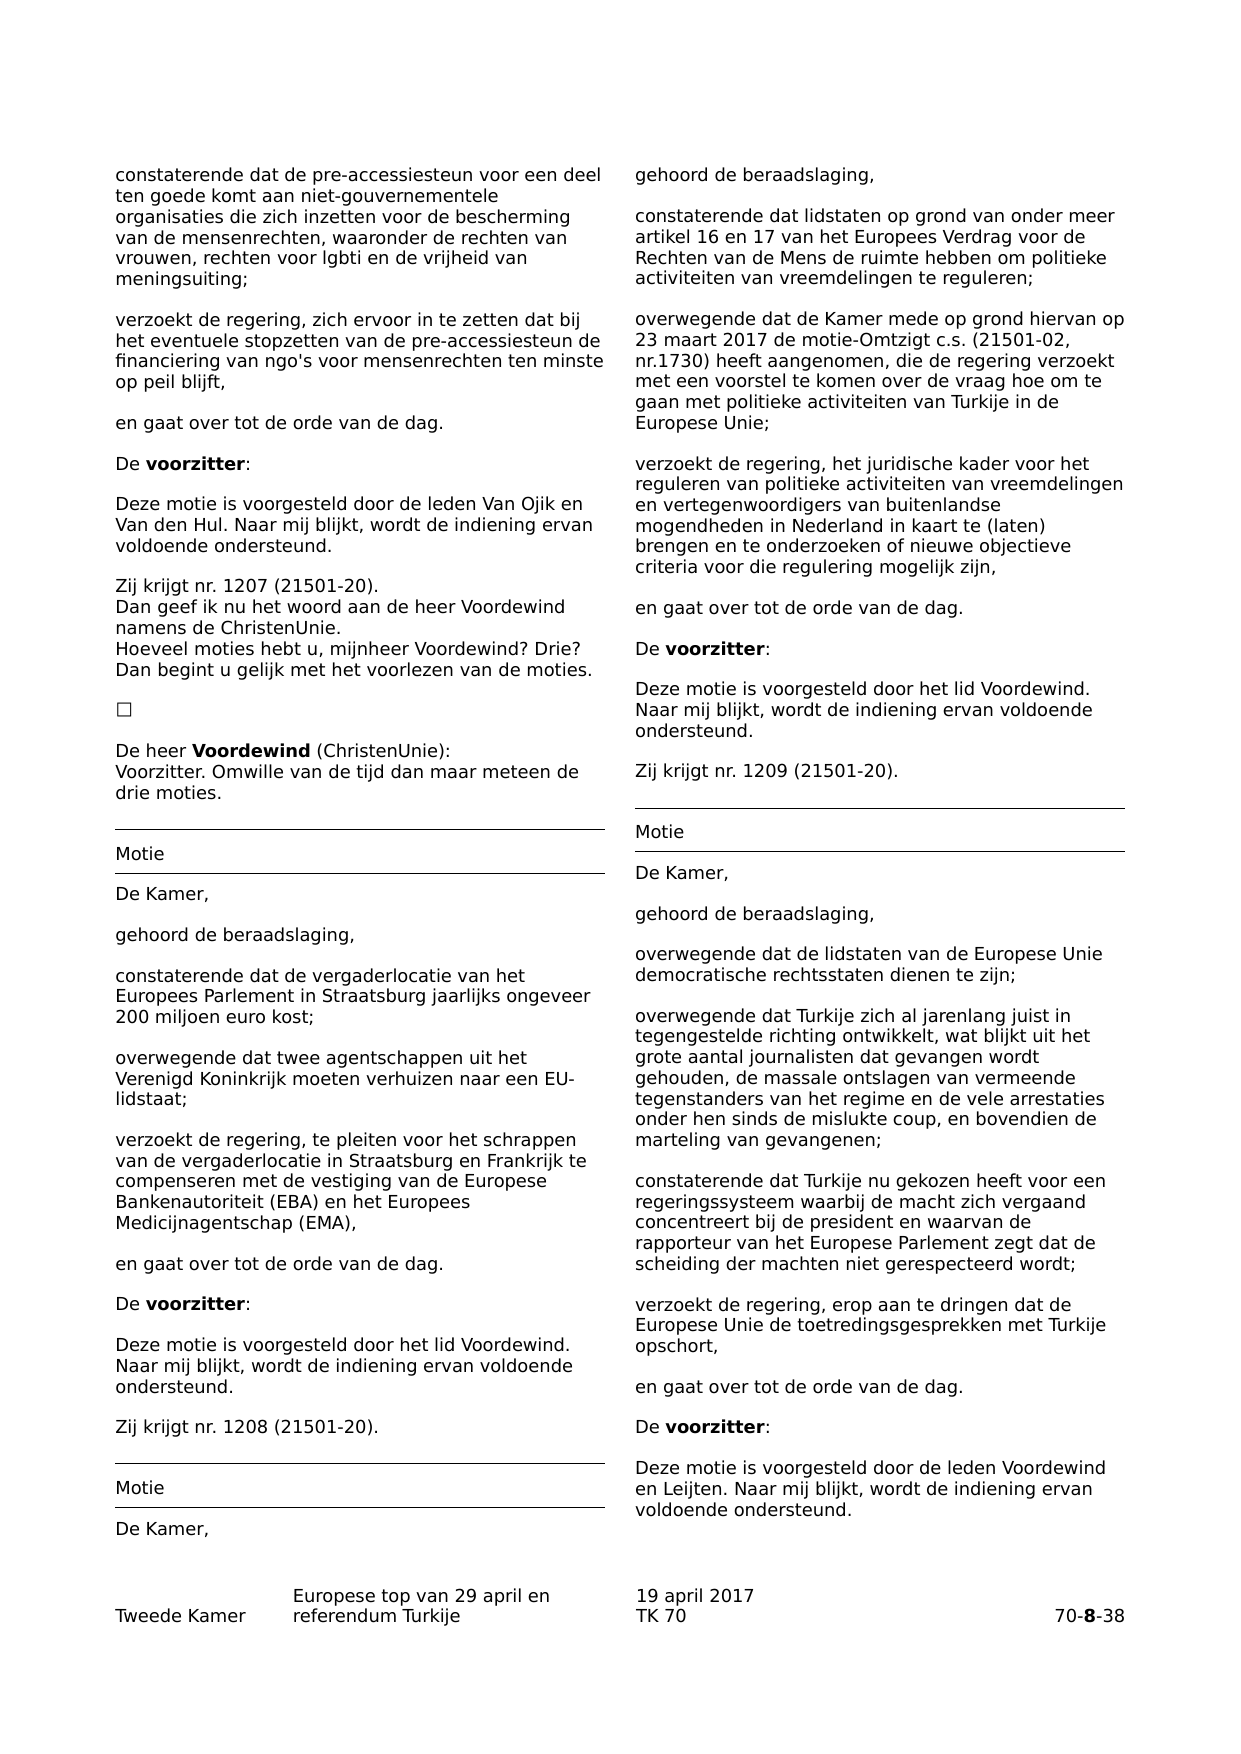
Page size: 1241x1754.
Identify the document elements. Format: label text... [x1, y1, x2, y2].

text overwegende dat twee agentschappen uit het Verenigd Koninkrijk moeten verhuizen naar een EU-lidstaat; [115, 1048, 605, 1110]
text Deze motie is voorgesteld door het lid Voordewind. Naar mij blijkt, wordt de indiening ervan voldoende ondersteund. [115, 1335, 605, 1397]
text verzoekt de regering, het juridische kader voor het reguleren van politieke activiteiten van vreemdelingen en vertegenwoordigers van buitenlandse mogendheden in Nederland in kaart te (laten) brengen en te onderzoeken of nieuwe objectieve criteria voor die regulering mogelijk zijn, [635, 453, 1125, 578]
text overwegende dat Turkije zich al jarenlang juist in tegengestelde richting ontwikkelt, wat blijkt uit het grote aantal journalisten dat gevangen wordt gehouden, de massale ontslagen van vermeende tegenstanders van het regime en de vele arrestaties onder hen sinds de mislukte coup, en bovendien de marteling van gevangenen; [635, 1006, 1125, 1151]
text Deze motie is voorgesteld door het lid Voordewind. Naar mij blijkt, wordt de indiening ervan voldoende ondersteund. [635, 679, 1125, 741]
text Deze motie is voorgesteld door de leden Voordewind en Leijten. Naar mij blijkt, wordt de indiening ervan voldoende ondersteund. [635, 1458, 1125, 1520]
text en gaat over tot de orde van de dag. [115, 1253, 605, 1274]
text Zij krijgt nr. 1208 (21501-20). [115, 1417, 605, 1438]
text Voorzitter. Omwille van de tijd dan maar meteen de drie moties. [115, 762, 605, 803]
text constaterende dat de pre-accessiesteun voor een deel ten goede komt aan niet-gouvernementele organisaties die zich inzetten voor de bescherming van de mensenrechten, waaronder de rechten van vrouwen, rechten voor lgbti en de vrijheid van meningsuiting; [115, 165, 605, 290]
text ⬜ [115, 700, 605, 721]
text Motie [635, 822, 1125, 843]
text De Kamer, [635, 863, 1125, 883]
text De voorzitter: [635, 638, 1125, 659]
text verzoekt de regering, zich ervoor in te zetten dat bij het eventuele stopzetten van de pre-accessiesteun de financiering van ngo's voor mensenrechten ten minste op peil blijft, [115, 310, 605, 393]
text De voorzitter: [635, 1417, 1125, 1438]
text en gaat over tot de orde van de dag. [115, 413, 605, 433]
text Dan geef ik nu het woord aan de heer Voordewind namens de ChristenUnie. [115, 597, 605, 639]
text gehoord de beraadslaging, [635, 903, 1125, 924]
text Hoeveel moties hebt u, mijnheer Voordewind? Drie? Dan begint u gelijk met het voorlezen van de moties. [115, 639, 605, 680]
text De Kamer, [115, 1518, 605, 1539]
text verzoekt de regering, erop aan te dringen dat de Europese Unie de toetredingsgesprekken met Turkije opschort, [635, 1294, 1125, 1357]
text De Kamer, [115, 884, 605, 905]
text De voorzitter: [115, 453, 605, 474]
text constaterende dat de vergaderlocatie van het Europees Parlement in Straatsburg jaarlijks ongeveer 200 miljoen euro kost; [115, 966, 605, 1028]
text Deze motie is voorgesteld door de leden Van Ojik en Van den Hul. Naar mij blijkt, wordt de indiening ervan voldoende ondersteund. [115, 494, 605, 556]
text gehoord de beraadslaging, [635, 165, 1125, 186]
text constaterende dat Turkije nu gekozen heeft voor een regeringssysteem waarbij de macht zich vergaand concentreert bij de president en waarvan de rapporteur van het Europese Parlement zegt dat de scheiding der machten niet gerespecteerd wordt; [635, 1171, 1125, 1274]
text overwegende dat de lidstaten van de Europese Unie democratische rechtsstaten dienen te zijn; [635, 944, 1125, 986]
text gehoord de beraadslaging, [115, 925, 605, 946]
text constaterende dat lidstaten op grond van onder meer artikel 16 en 17 van het Europees Verdrag voor de Rechten van de Mens de ruimte hebben om politieke activiteiten van vreemdelingen te reguleren; [635, 206, 1125, 289]
text Zij krijgt nr. 1209 (21501-20). [635, 761, 1125, 782]
text Motie [115, 843, 605, 864]
text Motie [115, 1478, 605, 1498]
text De heer Voordewind (ChristenUnie): [115, 741, 605, 762]
text en gaat over tot de orde van de dag. [635, 1377, 1125, 1397]
text Zij krijgt nr. 1207 (21501-20). [115, 576, 605, 597]
text en gaat over tot de orde van de dag. [635, 598, 1125, 618]
text overwegende dat de Kamer mede op grond hiervan op 23 maart 2017 de motie-Omtzigt c.s. (21501-02, nr.1730) heeft aangenomen, die de regering verzoekt met een voorstel te komen over de vraag hoe om te gaan met politieke activiteiten van Turkije in de Europese Unie; [635, 309, 1125, 433]
text verzoekt de regering, te pleiten voor het schrappen van de vergaderlocatie in Straatsburg en Frankrijk te compenseren met de vestiging van de Europese Bankenautoriteit (EBA) en het Europees Medicijnagentschap (EMA), [115, 1130, 605, 1233]
text De voorzitter: [115, 1294, 605, 1315]
